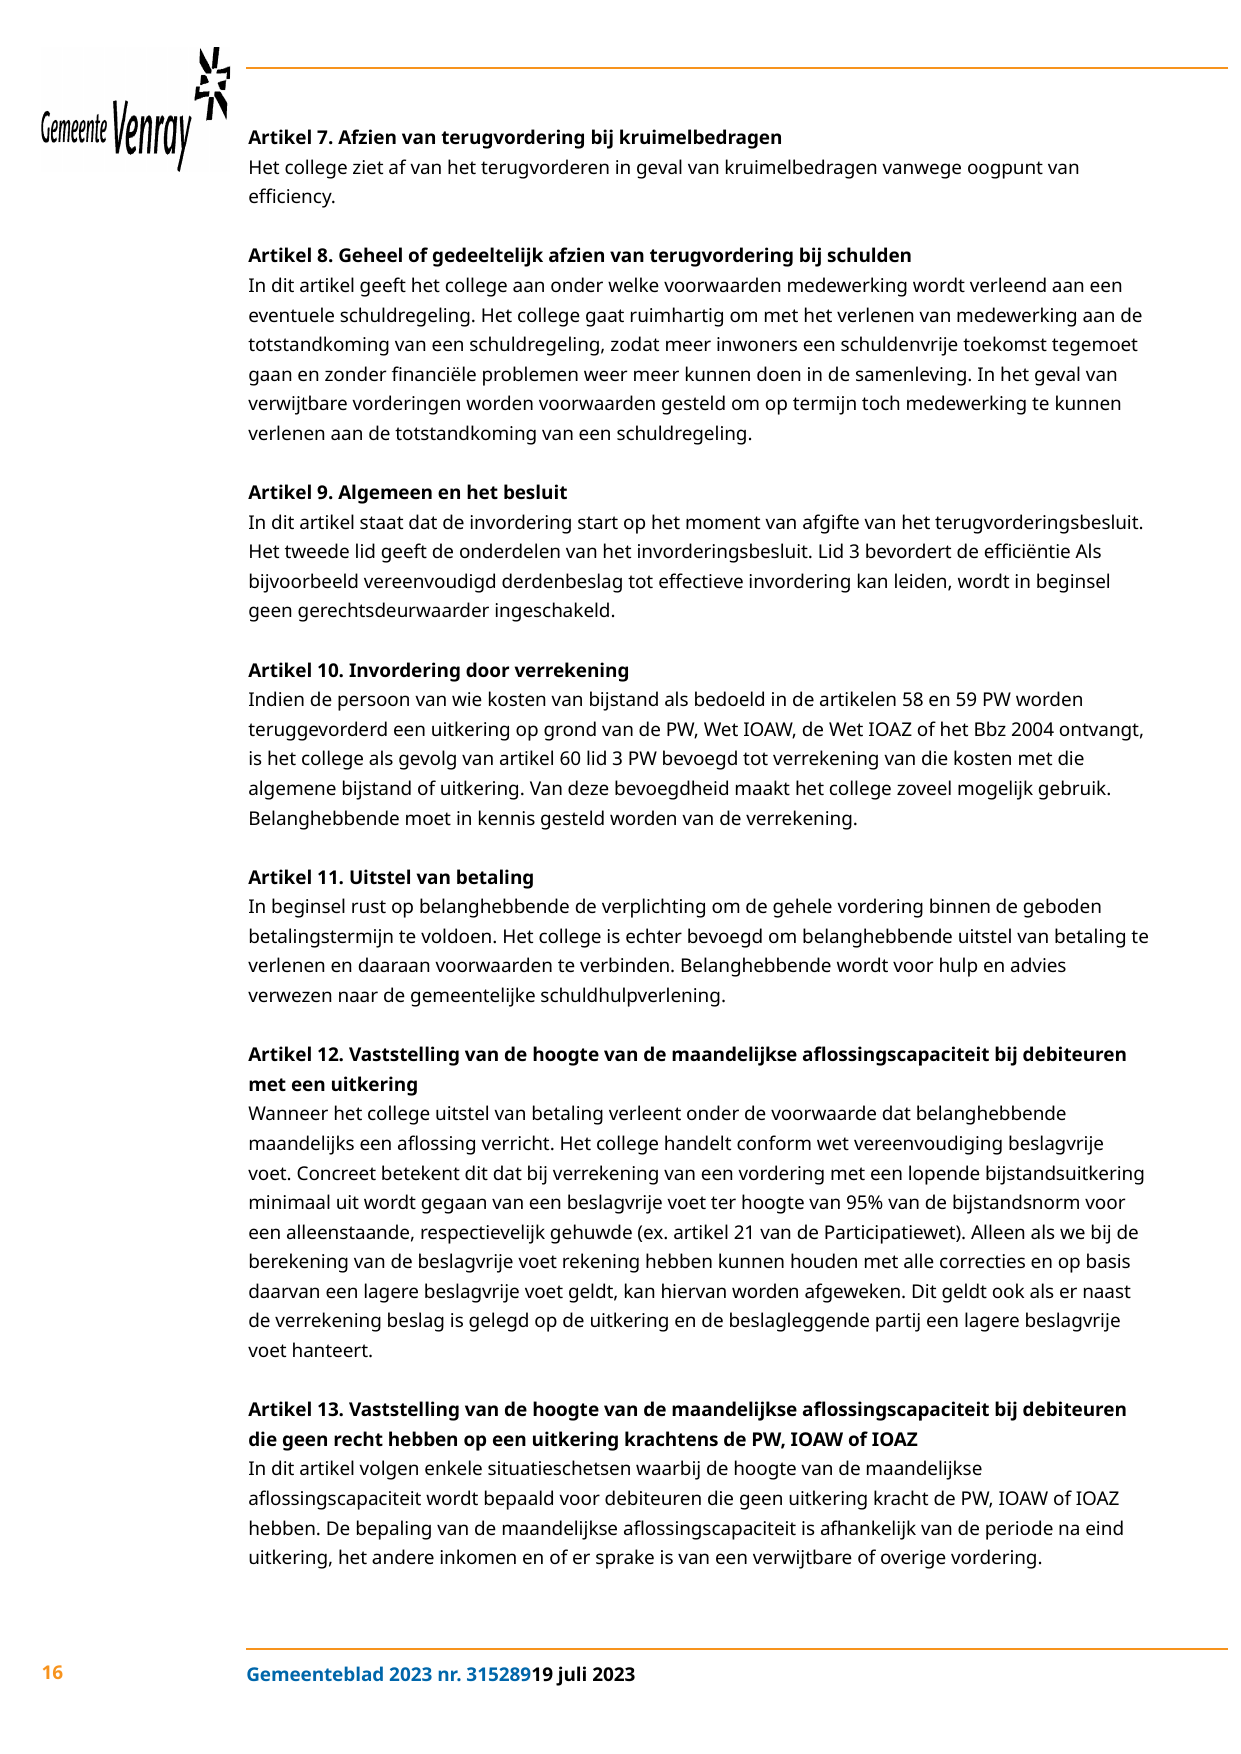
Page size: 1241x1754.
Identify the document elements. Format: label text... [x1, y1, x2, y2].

picture [41, 47, 231, 172]
text Artikel 10. Invordering door verrekening [248, 657, 1152, 683]
text Artikel 11. Uitstel van betaling [248, 864, 1152, 890]
text In dit artikel geeft het college aan onder welke voorwaarden medewerking wordt verleend aan een eventuele schuldregeling. Het college gaat ruimhartig om met het verlenen van medewerking aan de totstandkoming van een schuldregeling, zodat meer inwoners een schuldenvrije toekomst tegemoet gaan en zonder financiële problemen weer meer kunnen doen in de samenleving. In het geval van verwijtbare vorderingen worden voorwaarden gesteld om op termijn toch medewerking te kunnen verlenen aan de totstandkoming van een schuldregeling. [248, 272, 1152, 446]
text In dit artikel volgen enkele situatieschetsen waarbij de hoogte van de maandelijkse aflossingscapaciteit wordt bepaald voor debiteuren die geen uitkering kracht de PW, IOAW of IOAZ hebben. De bepaling van de maandelijkse aflossingscapaciteit is afhankelijk van de periode na eind uitkering, het andere inkomen en of er sprake is van een verwijtbare of overige vordering. [248, 1456, 1152, 1570]
text Artikel 8. Geheel of gedeeltelijk afzien van terugvordering bij schulden [248, 243, 1152, 268]
text Artikel 12. Vaststelling van de hoogte van de maandelijkse aflossingscapaciteit bij debiteuren met een uitkering [248, 1041, 1152, 1097]
text Artikel 7. Afzien van terugvordering bij kruimelbedragen [248, 124, 1152, 150]
text In dit artikel staat dat de invordering start op het moment van afgifte van het terugvorderingsbesluit. Het tweede lid geeft de onderdelen van het invorderingsbesluit. Lid 3 bevordert de efficiëntie Als bijvoorbeeld vereenvoudigd derdenbeslag tot effectieve invordering kan leiden, wordt in beginsel geen gerechtsdeurwaarder ingeschakeld. [248, 509, 1152, 623]
text Artikel 9. Algemeen en het besluit [248, 479, 1152, 505]
text In beginsel rust op belanghebbende de verplichting om de gehele vordering binnen de geboden betalingstermijn te voldoen. Het college is echter bevoegd om belanghebbende uitstel van betaling te verlenen en daaraan voorwaarden te verbinden. Belanghebbende wordt voor hulp en advies verwezen naar de gemeentelijke schuldhulpverlening. [248, 893, 1152, 1008]
text Artikel 13. Vaststelling van de hoogte van de maandelijkse aflossingscapaciteit bij debiteuren die geen recht hebben op een uitkering krachtens de PW, IOAW of IOAZ [248, 1396, 1152, 1452]
text Wanneer het college uitstel van betaling verleent onder de voorwaarde dat belanghebbende maandelijks een aflossing verricht. Het college handelt conform wet vereenvoudiging beslagvrije voet. Concreet betekent dit dat bij verrekening van een vordering met een lopende bijstandsuitkering minimaal uit wordt gegaan van een beslagvrije voet ter hoogte van 95% van de bijstandsnorm voor een alleenstaande, respectievelijk gehuwde (ex. artikel 21 van de Participatiewet). Alleen als we bij de berekening van de beslagvrije voet rekening hebben kunnen houden met alle correcties en op basis daarvan een lagere beslagvrije voet geldt, kan hiervan worden afgeweken. Dit geldt ook als er naast de verrekening beslag is gelegd op de uitkering en de beslagleggende partij een lagere beslagvrije voet hanteert. [248, 1101, 1152, 1363]
text Indien de persoon van wie kosten van bijstand als bedoeld in de artikelen 58 en 59 PW worden teruggevorderd een uitkering op grond van de PW, Wet IOAW, de Wet IOAZ of het Bbz 2004 ontvangt, is het college als gevolg van artikel 60 lid 3 PW bevoegd tot verrekening van die kosten met die algemene bijstand of uitkering. Van deze bevoegdheid maakt het college zoveel mogelijk gebruik. Belanghebbende moet in kennis gesteld worden van de verrekening. [248, 686, 1152, 831]
text Het college ziet af van het terugvorderen in geval van kruimelbedragen vanwege oogpunt van efficiency. [248, 154, 1152, 209]
